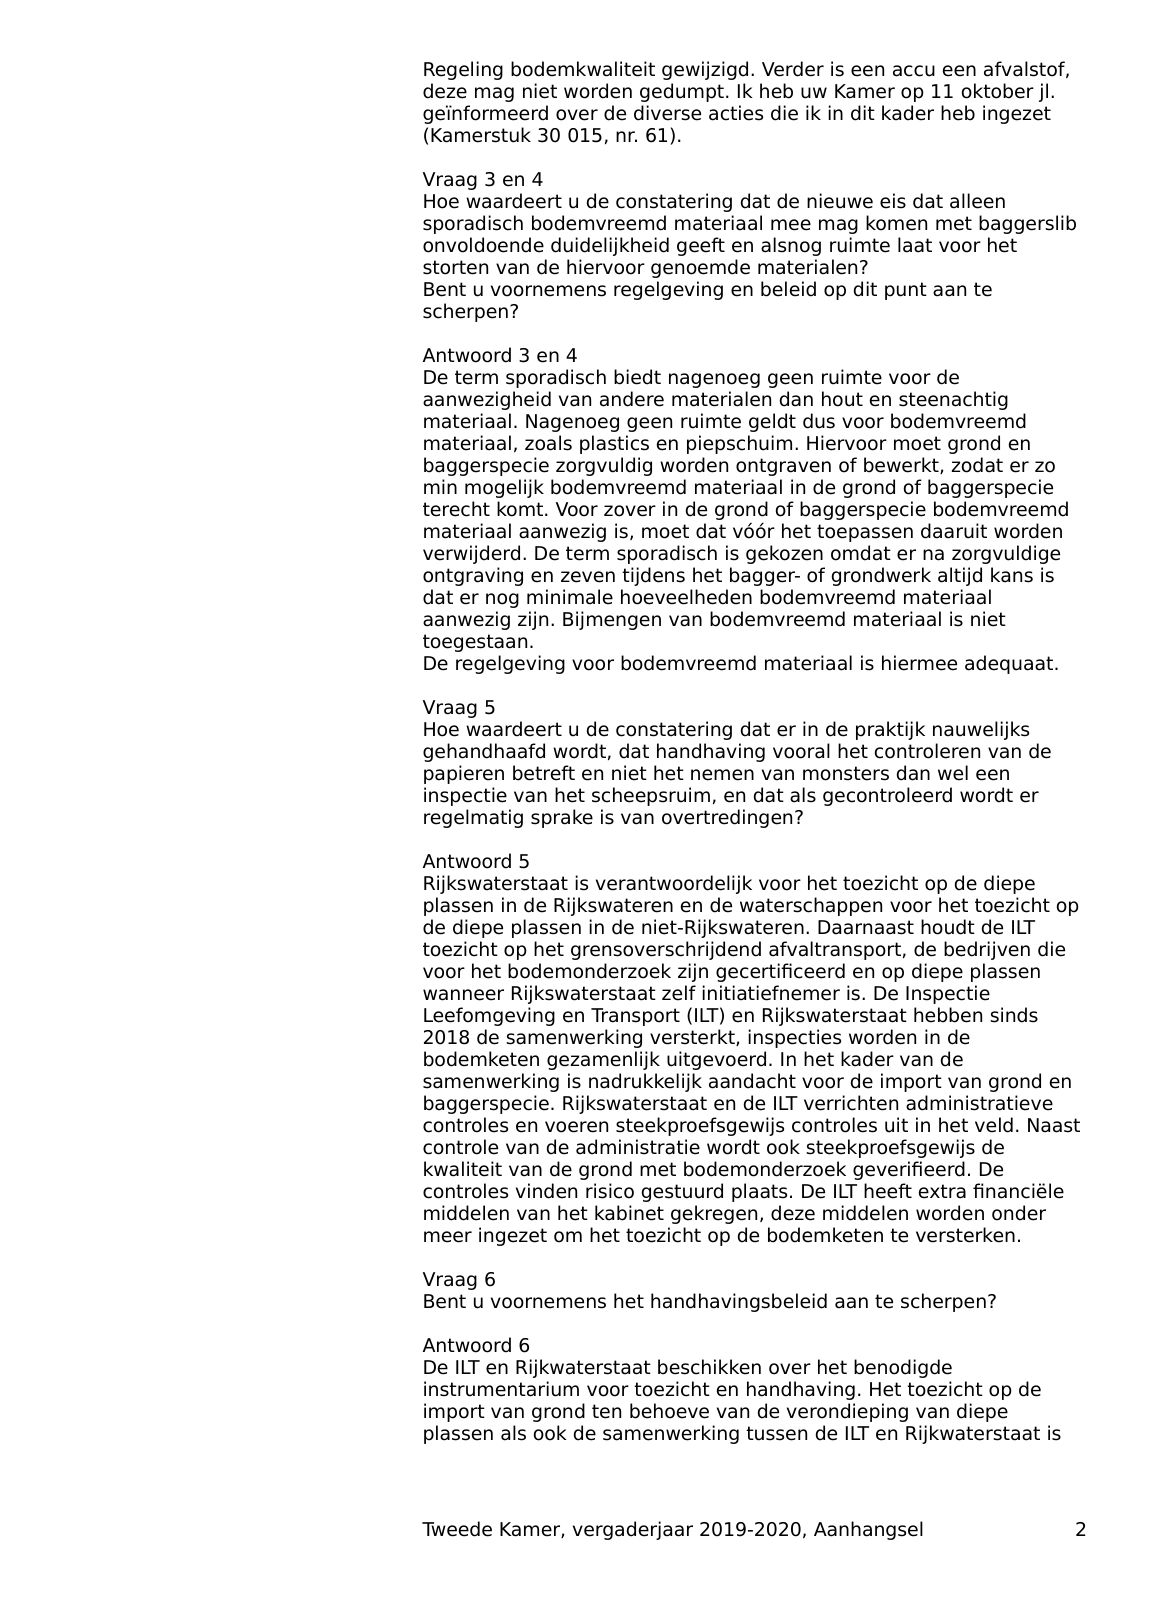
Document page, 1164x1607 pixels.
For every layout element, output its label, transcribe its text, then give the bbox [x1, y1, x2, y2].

text De regelgeving voor bodemvreemd materiaal is hiermee adequaat. [422, 653, 1087, 675]
text Regeling bodemkwaliteit gewijzigd. Verder is een accu een afvalstof, deze mag niet worden gedumpt. Ik heb uw Kamer op 11 oktober jl. geïnformeerd over de diverse acties die ik in dit kader heb ingezet (Kamerstuk 30 015, nr. 61). [422, 59, 1087, 147]
text De term sporadisch biedt nagenoeg geen ruimte voor de aanwezigheid van andere materialen dan hout en steenachtig materiaal. Nagenoeg geen ruimte geldt dus voor bodemvreemd materiaal, zoals plastics en piepschuim. Hiervoor moet grond en baggerspecie zorgvuldig worden ontgraven of bewerkt, zodat er zo min mogelijk bodemvreemd materiaal in de grond of baggerspecie terecht komt. Voor zover in de grond of baggerspecie bodemvreemd materiaal aanwezig is, moet dat vóór het toepassen daaruit worden verwijderd. De term sporadisch is gekozen omdat er na zorgvuldige ontgraving en zeven tijdens het bagger- of grondwerk altijd kans is dat er nog minimale hoeveelheden bodemvreemd materiaal aanwezig zijn. Bijmengen van bodemvreemd materiaal is niet toegestaan. [422, 367, 1087, 653]
text Rijkswaterstaat is verantwoordelijk voor het toezicht op de diepe plassen in de Rijkswateren en de waterschappen voor het toezicht op de diepe plassen in de niet-Rijkswateren. Daarnaast houdt de ILT toezicht op het grensoverschrijdend afvaltransport, de bedrijven die voor het bodemonderzoek zijn gecertificeerd en op diepe plassen wanneer Rijkswaterstaat zelf initiatiefnemer is. De Inspectie Leefomgeving en Transport (ILT) en Rijkswaterstaat hebben sinds 2018 de samenwerking versterkt, inspecties worden in de bodemketen gezamenlijk uitgevoerd. In het kader van de samenwerking is nadrukkelijk aandacht voor de import van grond en baggerspecie. Rijkswaterstaat en de ILT verrichten administratieve controles en voeren steekproefsgewijs controles uit in het veld. Naast controle van de administratie wordt ook steekproefsgewijs de kwaliteit van de grond met bodemonderzoek geverifieerd. De controles vinden risico gestuurd plaats. De ILT heeft extra financiële middelen van het kabinet gekregen, deze middelen worden onder meer ingezet om het toezicht op de bodemketen te versterken. [422, 873, 1087, 1247]
text Hoe waardeert u de constatering dat er in de praktijk nauwelijks gehandhaafd wordt, dat handhaving vooral het controleren van de papieren betreft en niet het nemen van monsters dan wel een inspectie van het scheepsruim, en dat als gecontroleerd wordt er regelmatig sprake is van overtredingen? [422, 719, 1087, 829]
text De ILT en Rijkwaterstaat beschikken over het benodigde instrumentarium voor toezicht en handhaving. Het toezicht op de import van grond ten behoeve van de verondieping van diepe plassen als ook de samenwerking tussen de ILT en Rijkwaterstaat is [422, 1357, 1087, 1445]
text Bent u voornemens het handhavingsbeleid aan te scherpen? [422, 1291, 1087, 1313]
text Bent u voornemens regelgeving en beleid op dit punt aan te scherpen? [422, 279, 1087, 323]
text Hoe waardeert u de constatering dat de nieuwe eis dat alleen sporadisch bodemvreemd materiaal mee mag komen met baggerslib onvoldoende duidelijkheid geeft en alsnog ruimte laat voor het storten van de hiervoor genoemde materialen? [422, 191, 1087, 279]
text Antwoord 6 [422, 1335, 1087, 1357]
text Antwoord 5 [422, 851, 1087, 873]
text Vraag 3 en 4 [422, 169, 1087, 191]
text Vraag 5 [422, 697, 1087, 719]
text Vraag 6 [422, 1269, 1087, 1291]
text Antwoord 3 en 4 [422, 345, 1087, 367]
